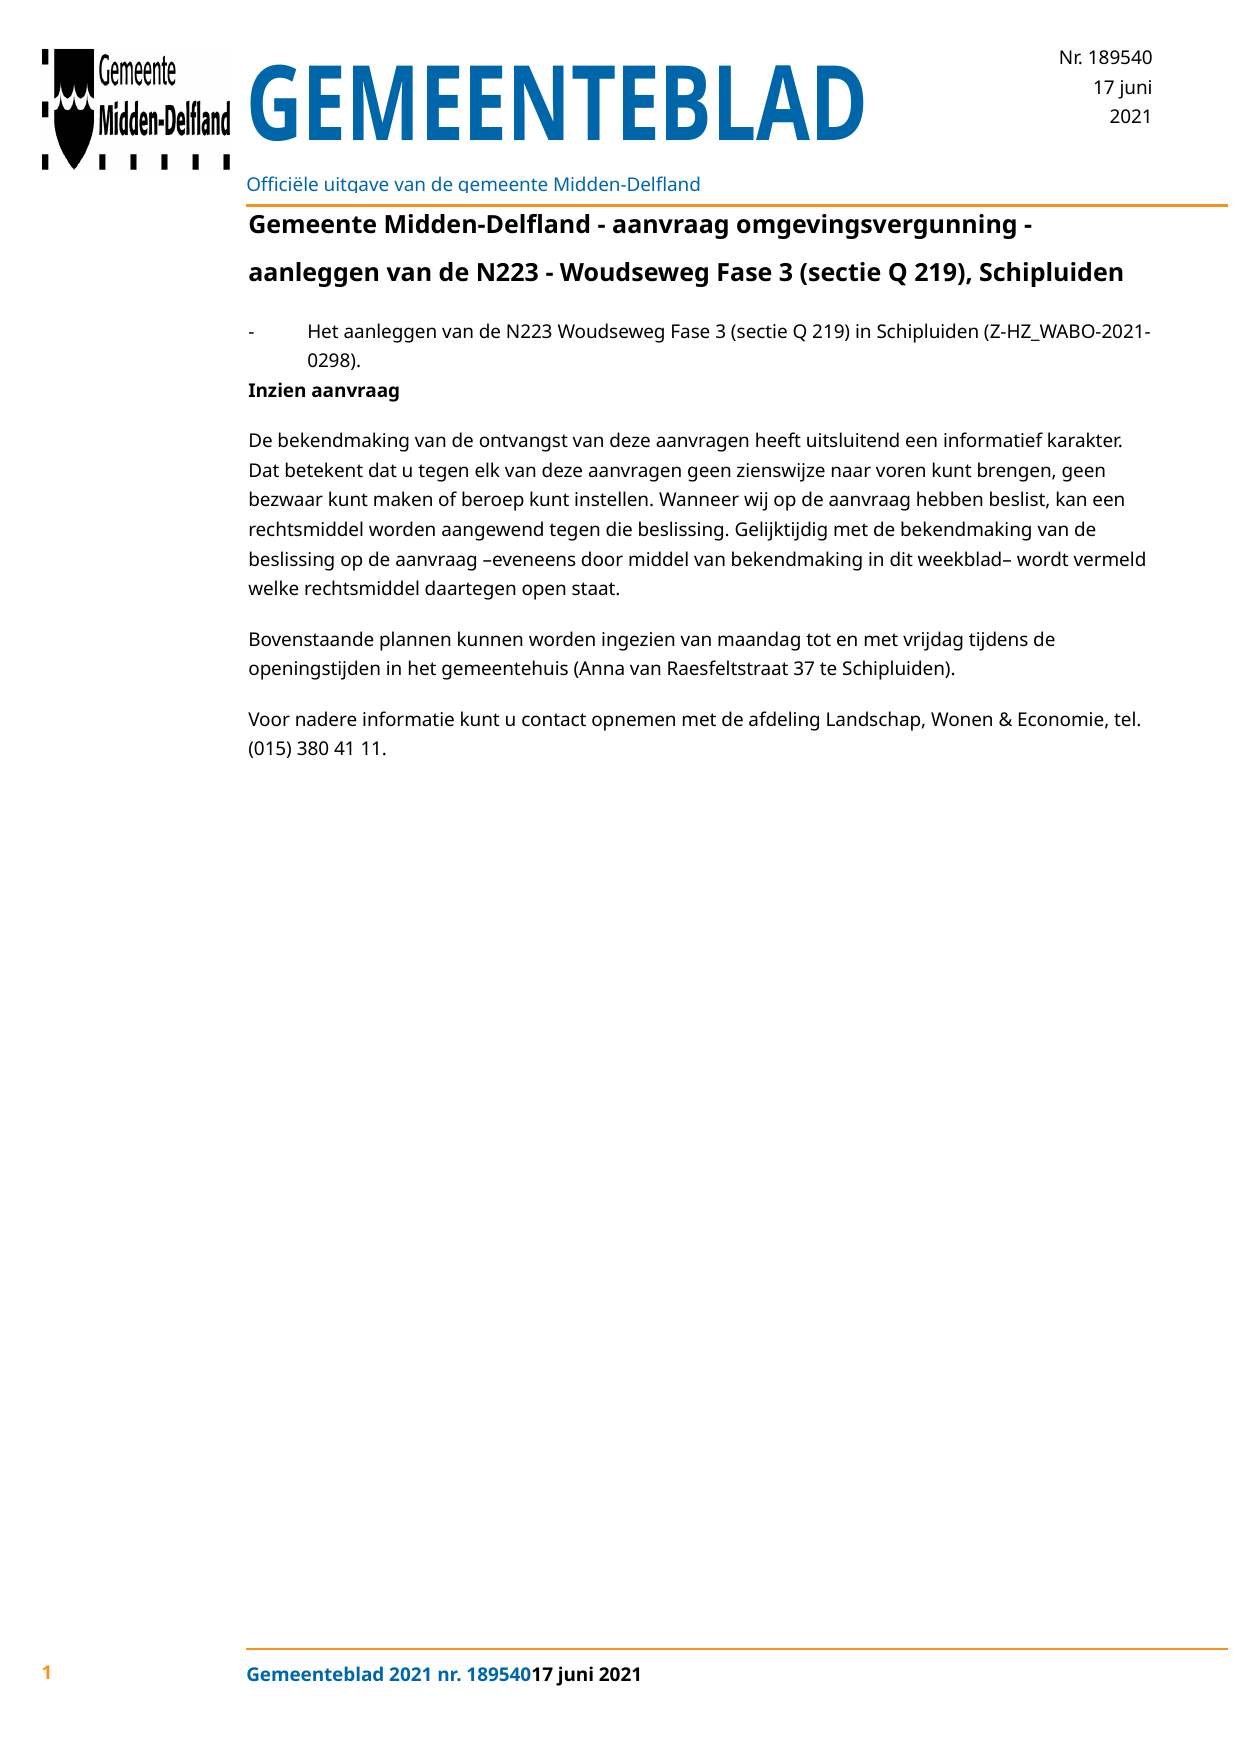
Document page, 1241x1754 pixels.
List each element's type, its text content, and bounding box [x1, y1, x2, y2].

text De bekendmaking van de ontvangst van deze aanvragen heeft uitsluitend een informatief karakter. Dat betekent dat u tegen elk van deze aanvragen geen zienswijze naar voren kunt brengen, geen bezwaar kunt maken of beroep kunt instellen. Wanneer wij op de aanvraag hebben beslist, kan een rechtsmiddel worden aangewend tegen die beslissing. Gelijktijdig met de bekendmaking van de beslissing op de aanvraag –eveneens door middel van bekendmaking in dit weekblad– wordt vermeld welke rechtsmiddel daartegen open staat. [248, 427, 1152, 601]
text Gemeente Midden-Delfland - aanvraag omgevingsvergunning - aanleggen van de N223 - Woudseweg Fase 3 (sectie Q 219), Schipluiden [248, 207, 1152, 288]
text Inzien aanvraag [248, 377, 1152, 403]
picture [41, 47, 231, 172]
text Bovenstaande plannen kunnen worden ingezien van maandag tot en met vrijdag tijdens de openingstijden in het gemeentehuis (Anna van Raesfeltstraat 37 te Schipluiden). [248, 626, 1152, 681]
list Het aanleggen van de N223 Woudseweg Fase 3 (sectie Q 219) in Schipluiden (Z-HZ_WABO-2021-0298). [248, 318, 1152, 373]
text Voor nadere informatie kunt u contact opnemen met de afdeling Landschap, Wonen & Economie, tel. (015) 380 41 11. [248, 706, 1152, 761]
